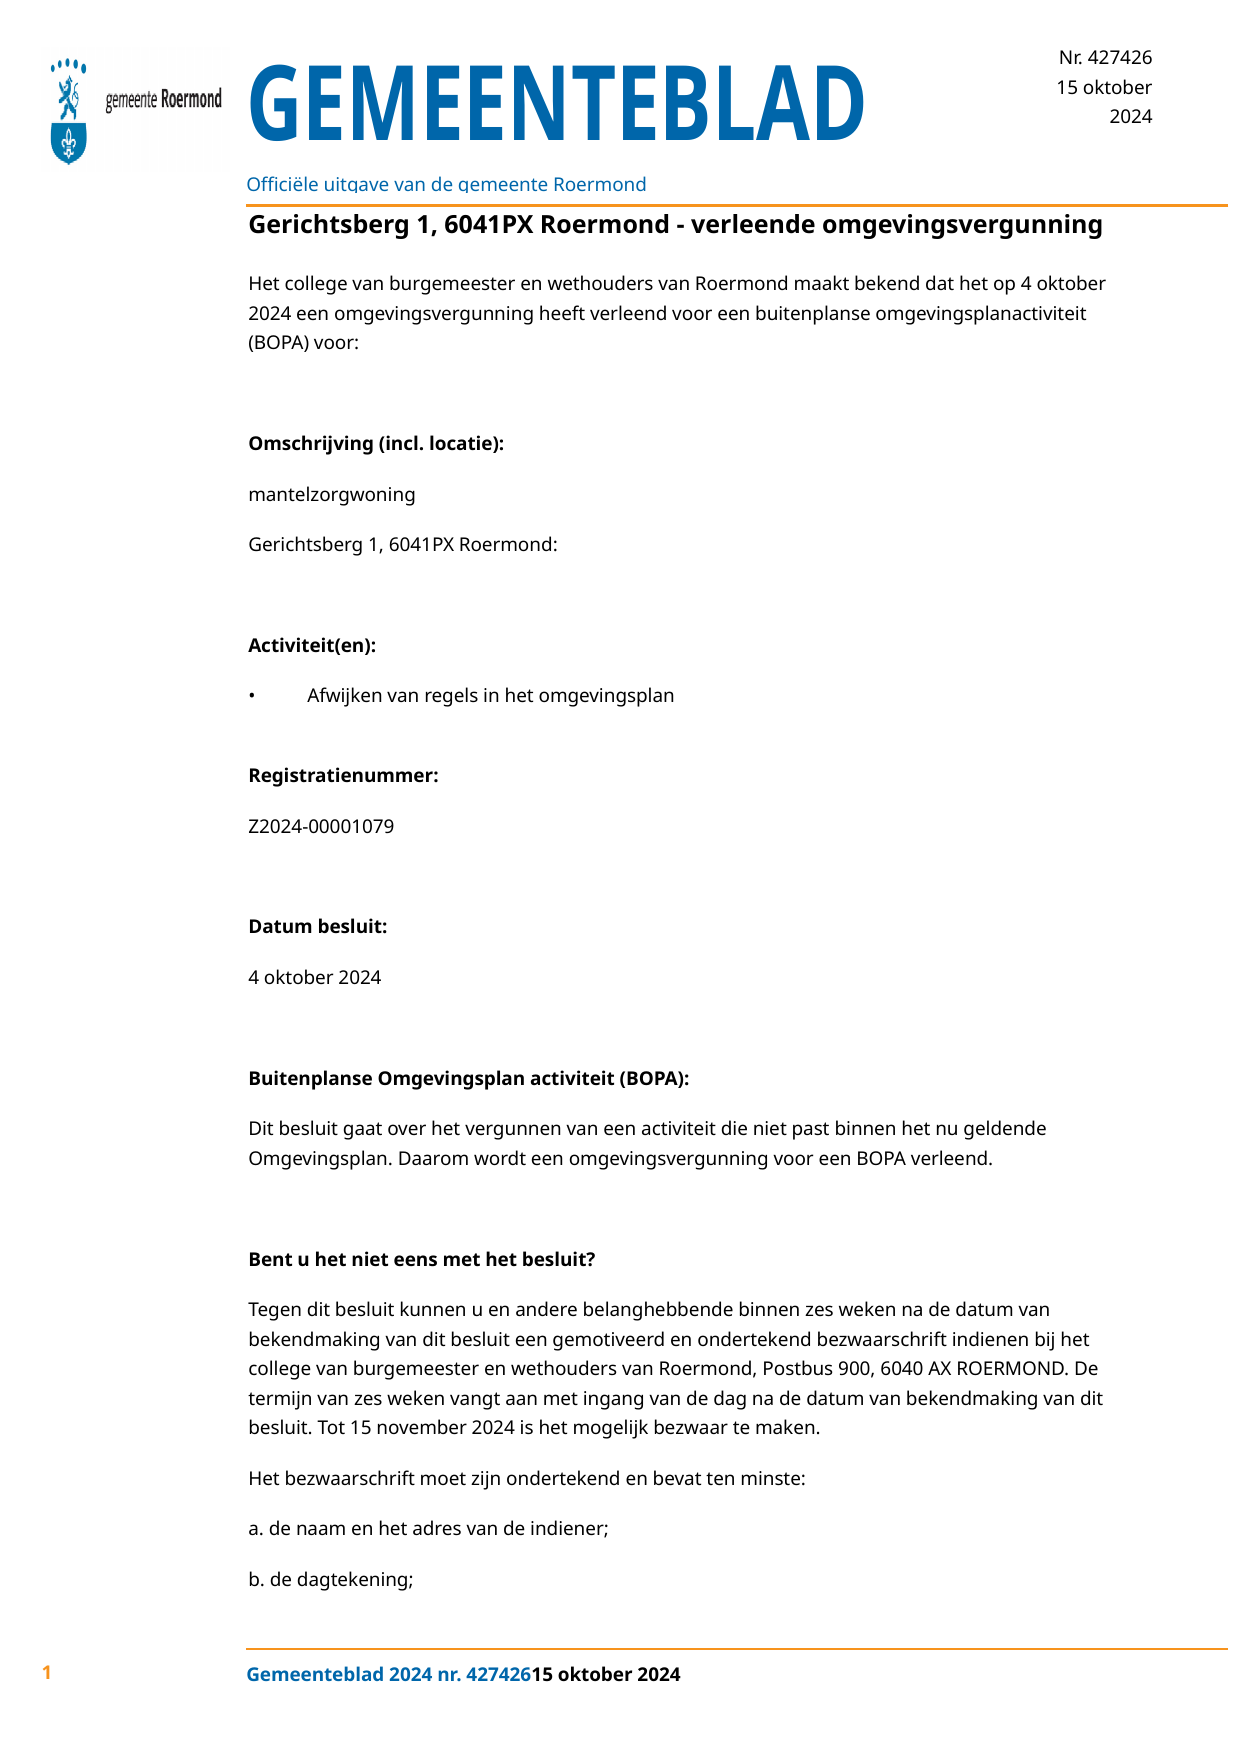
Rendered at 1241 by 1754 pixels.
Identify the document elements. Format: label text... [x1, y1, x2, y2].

text Datum besluit: [248, 914, 1152, 939]
picture [41, 47, 231, 172]
text Het bezwaarschrift moet zijn ondertekend en bevat ten minste: [248, 1465, 1152, 1491]
text Z2024-00001079 [248, 813, 1152, 838]
text Registratienummer: [248, 762, 1152, 788]
text mantelzorgwoning [248, 481, 1152, 506]
text Activiteit(en): [248, 632, 1152, 658]
text Bent u het niet eens met het besluit? [248, 1246, 1152, 1271]
text Buitenplanse Omgevingsplan activiteit (BOPA): [248, 1065, 1152, 1091]
text Gerichtsberg 1, 6041PX Roermond: [248, 531, 1152, 557]
text Het college van burgemeester en wethouders van Roermond maakt bekend dat het op 4 oktober 2024 een omgevingsvergunning heeft verleend voor een buitenplanse omgevingsplanactiviteit (BOPA) voor: [248, 270, 1152, 355]
text Dit besluit gaat over het vergunnen van een activiteit die niet past binnen het nu geldende Omgevingsplan. Daarom wordt een omgevingsvergunning voor een BOPA verleend. [248, 1115, 1152, 1171]
text Tegen dit besluit kunnen u en andere belanghebbende binnen zes weken na de datum van bekendmaking van dit besluit een gemotiveerd en ondertekend bezwaarschrift indienen bij het college van burgemeester en wethouders van Roermond, Postbus 900, 6040 AX ROERMOND. De termijn van zes weken vangt aan met ingang van de dag na de datum van bekendmaking van dit besluit. Tot 15 november 2024 is het mogelijk bezwaar te maken. [248, 1296, 1152, 1440]
text Omschrijving (incl. locatie): [248, 430, 1152, 456]
text 4 oktober 2024 [248, 964, 1152, 990]
text b. de dagtekening; [248, 1566, 1152, 1591]
text Gerichtsberg 1, 6041PX Roermond - verleende omgevingsvergunning [248, 207, 1152, 241]
list Afwijken van regels in het omgevingsplan [248, 682, 1152, 708]
text a. de naam en het adres van de indiener; [248, 1515, 1152, 1541]
